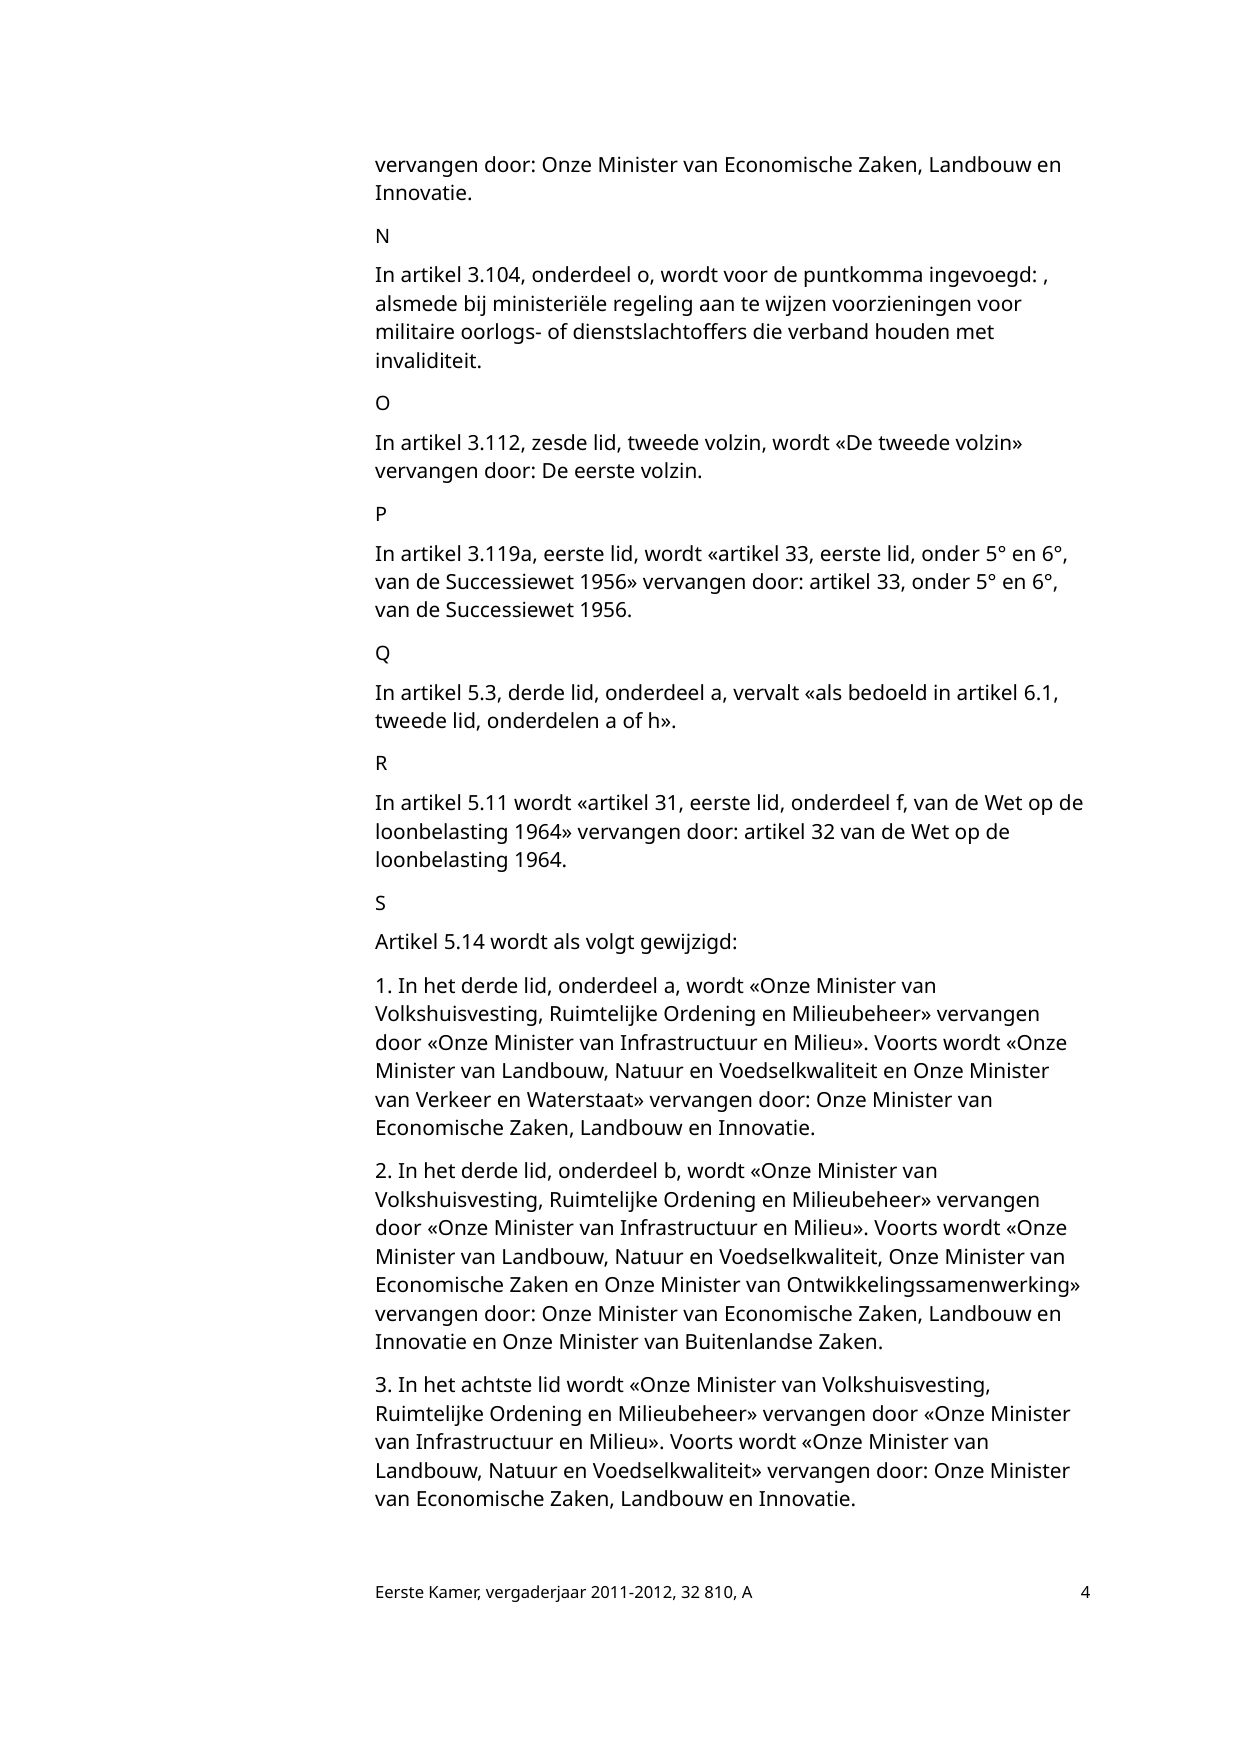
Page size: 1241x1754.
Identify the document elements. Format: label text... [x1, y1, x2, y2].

text vervangen door: Onze Minister van Economische Zaken, Landbouw en Innovatie. [375, 150, 1090, 207]
text O [375, 389, 1090, 416]
text R [375, 750, 1090, 777]
text 2. In het derde lid, onderdeel b, wordt «Onze Minister van Volkshuisvesting, Ruimtelijke Ordening en Milieubeheer» vervangen door «Onze Minister van Infrastructuur en Milieu». Voorts wordt «Onze Minister van Landbouw, Natuur en Voedselkwaliteit, Onze Minister van Economische Zaken en Onze Minister van Ontwikkelingssamenwerking» vervangen door: Onze Minister van Economische Zaken, Landbouw en Innovatie en Onze Minister van Buitenlandse Zaken. [375, 1157, 1090, 1356]
text N [375, 222, 1090, 249]
text In artikel 5.3, derde lid, onderdeel a, vervalt «als bedoeld in artikel 6.1, tweede lid, onderdelen a of h». [375, 678, 1090, 735]
text Artikel 5.14 wordt als volgt gewijzigd: [375, 927, 1090, 956]
text S [375, 889, 1090, 916]
text In artikel 5.11 wordt «artikel 31, eerste lid, onderdeel f, van de Wet op de loonbelasting 1964» vervangen door: artikel 32 van de Wet op de loonbelasting 1964. [375, 788, 1090, 874]
text In artikel 3.104, onderdeel o, wordt voor de puntkomma ingevoegd: , alsmede bij ministeriële regeling aan te wijzen voorzieningen voor militaire oorlogs- of dienstslachtoffers die verband houden met invaliditeit. [375, 261, 1090, 374]
text Q [375, 639, 1090, 666]
text In artikel 3.119a, eerste lid, wordt «artikel 33, eerste lid, onder 5° en 6°, van de Successiewet 1956» vervangen door: artikel 33, onder 5° en 6°, van de Successiewet 1956. [375, 539, 1090, 624]
text 1. In het derde lid, onderdeel a, wordt «Onze Minister van Volkshuisvesting, Ruimtelijke Ordening en Milieubeheer» vervangen door «Onze Minister van Infrastructuur en Milieu». Voorts wordt «Onze Minister van Landbouw, Natuur en Voedselkwaliteit en Onze Minister van Verkeer en Waterstaat» vervangen door: Onze Minister van Economische Zaken, Landbouw en Innovatie. [375, 971, 1090, 1142]
text 3. In het achtste lid wordt «Onze Minister van Volkshuisvesting, Ruimtelijke Ordening en Milieubeheer» vervangen door «Onze Minister van Infrastructuur en Milieu». Voorts wordt «Onze Minister van Landbouw, Natuur en Voedselkwaliteit» vervangen door: Onze Minister van Economische Zaken, Landbouw en Innovatie. [375, 1371, 1090, 1513]
text In artikel 3.112, zesde lid, tweede volzin, wordt «De tweede volzin» vervangen door: De eerste volzin. [375, 428, 1090, 485]
text P [375, 500, 1090, 527]
